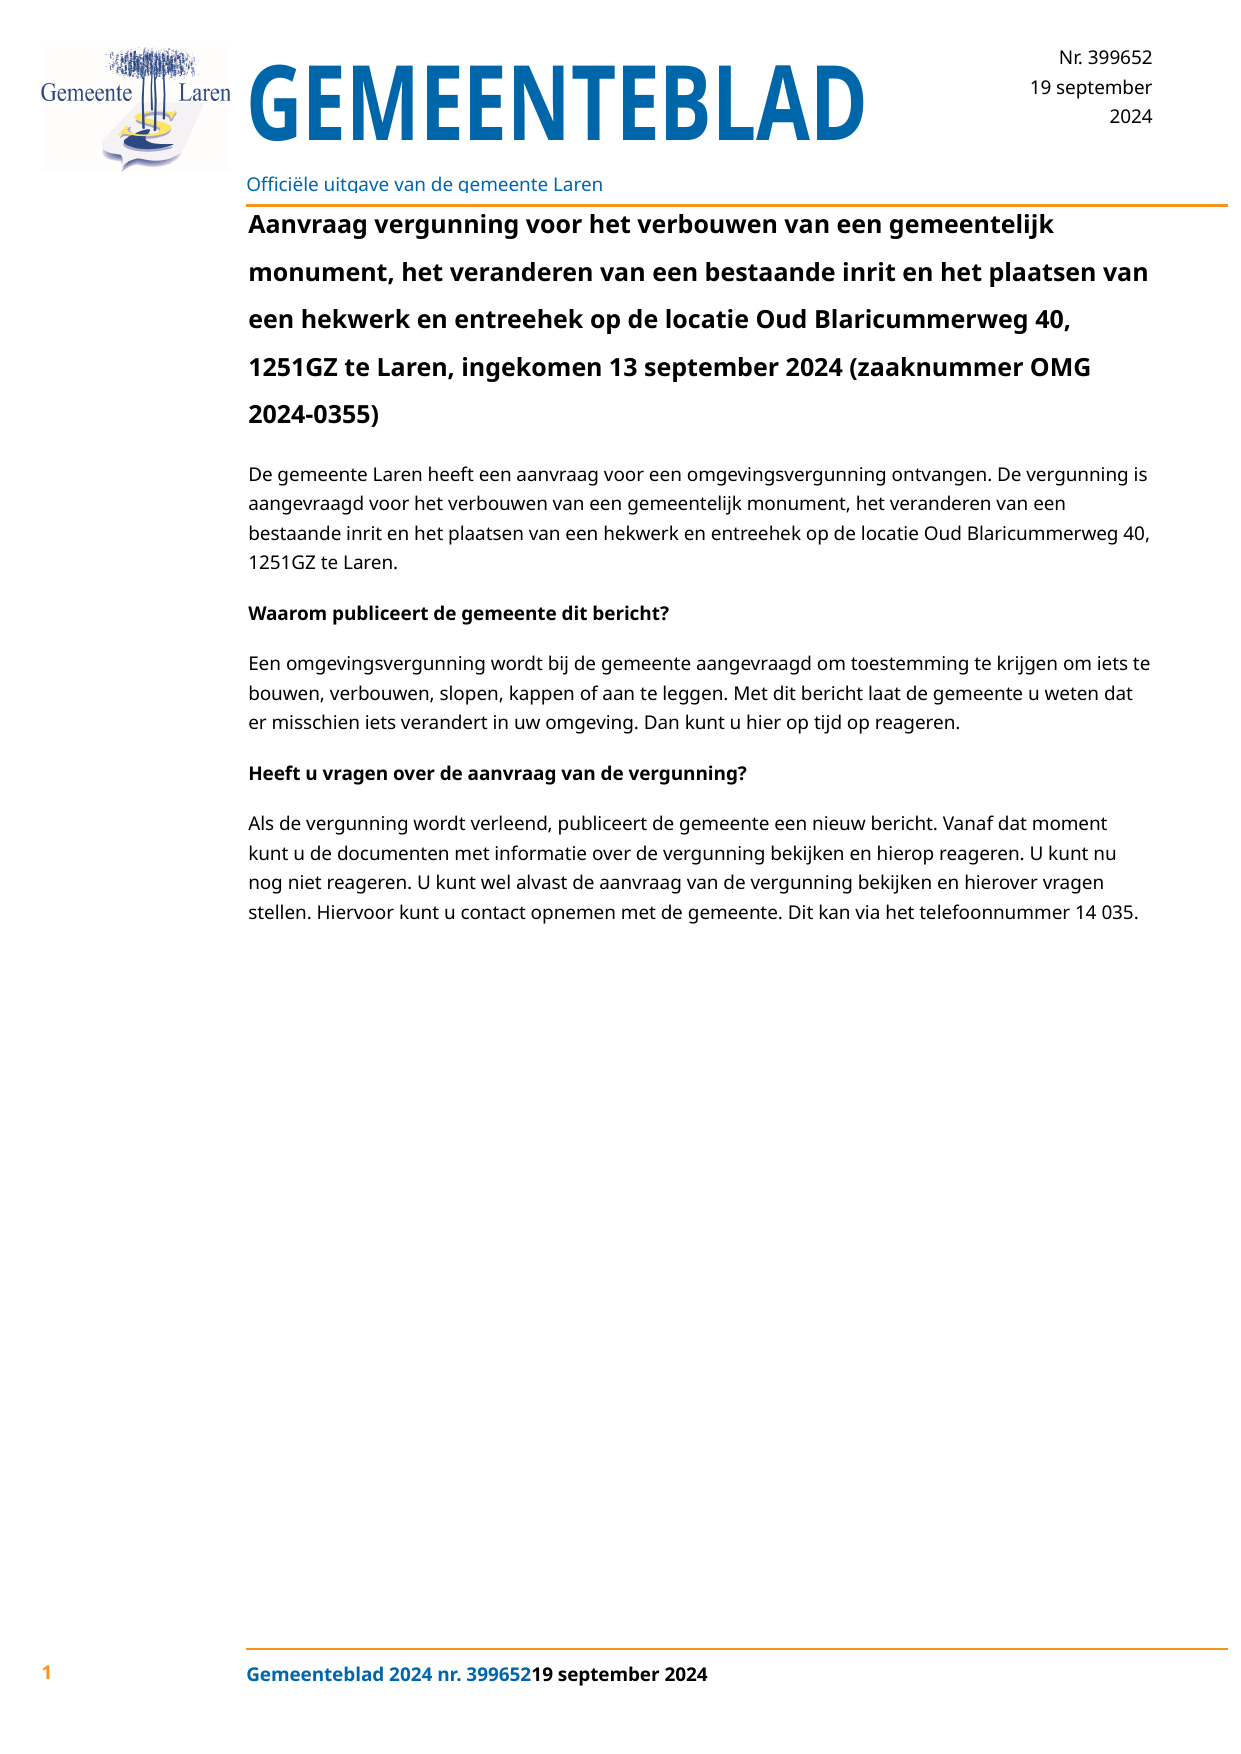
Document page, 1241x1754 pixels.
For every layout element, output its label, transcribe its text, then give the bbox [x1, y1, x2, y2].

text Waarom publiceert de gemeente dit bericht? [248, 600, 1152, 626]
picture [41, 47, 231, 172]
text De gemeente Laren heeft een aanvraag voor een omgevingsvergunning ontvangen. De vergunning is aangevraagd voor het verbouwen van een gemeentelijk monument, het veranderen van een bestaande inrit en het plaatsen van een hekwerk en entreehek op de locatie Oud Blaricummerweg 40, 1251GZ te Laren. [248, 461, 1152, 575]
text Heeft u vragen over de aanvraag van de vergunning? [248, 760, 1152, 786]
text Als de vergunning wordt verleend, publiceert de gemeente een nieuw bericht. Vanaf dat moment kunt u de documenten met informatie over de vergunning bekijken en hierop reageren. U kunt nu nog niet reageren. U kunt wel alvast de aanvraag van de vergunning bekijken en hierover vragen stellen. Hiervoor kunt u contact opnemen met de gemeente. Dit kan via het telefoonnummer 14 035. [248, 810, 1152, 925]
text Een omgevingsvergunning wordt bij de gemeente aangevraagd om toestemming te krijgen om iets te bouwen, verbouwen, slopen, kappen of aan te leggen. Met dit bericht laat de gemeente u weten dat er misschien iets verandert in uw omgeving. Dan kunt u hier op tijd op reageren. [248, 650, 1152, 735]
text Aanvraag vergunning voor het verbouwen van een gemeentelijk monument, het veranderen van een bestaande inrit en het plaatsen van een hekwerk en entreehek op de locatie Oud Blaricummerweg 40, 1251GZ te Laren, ingekomen 13 september 2024 (zaaknummer OMG 2024-0355) [248, 207, 1152, 431]
